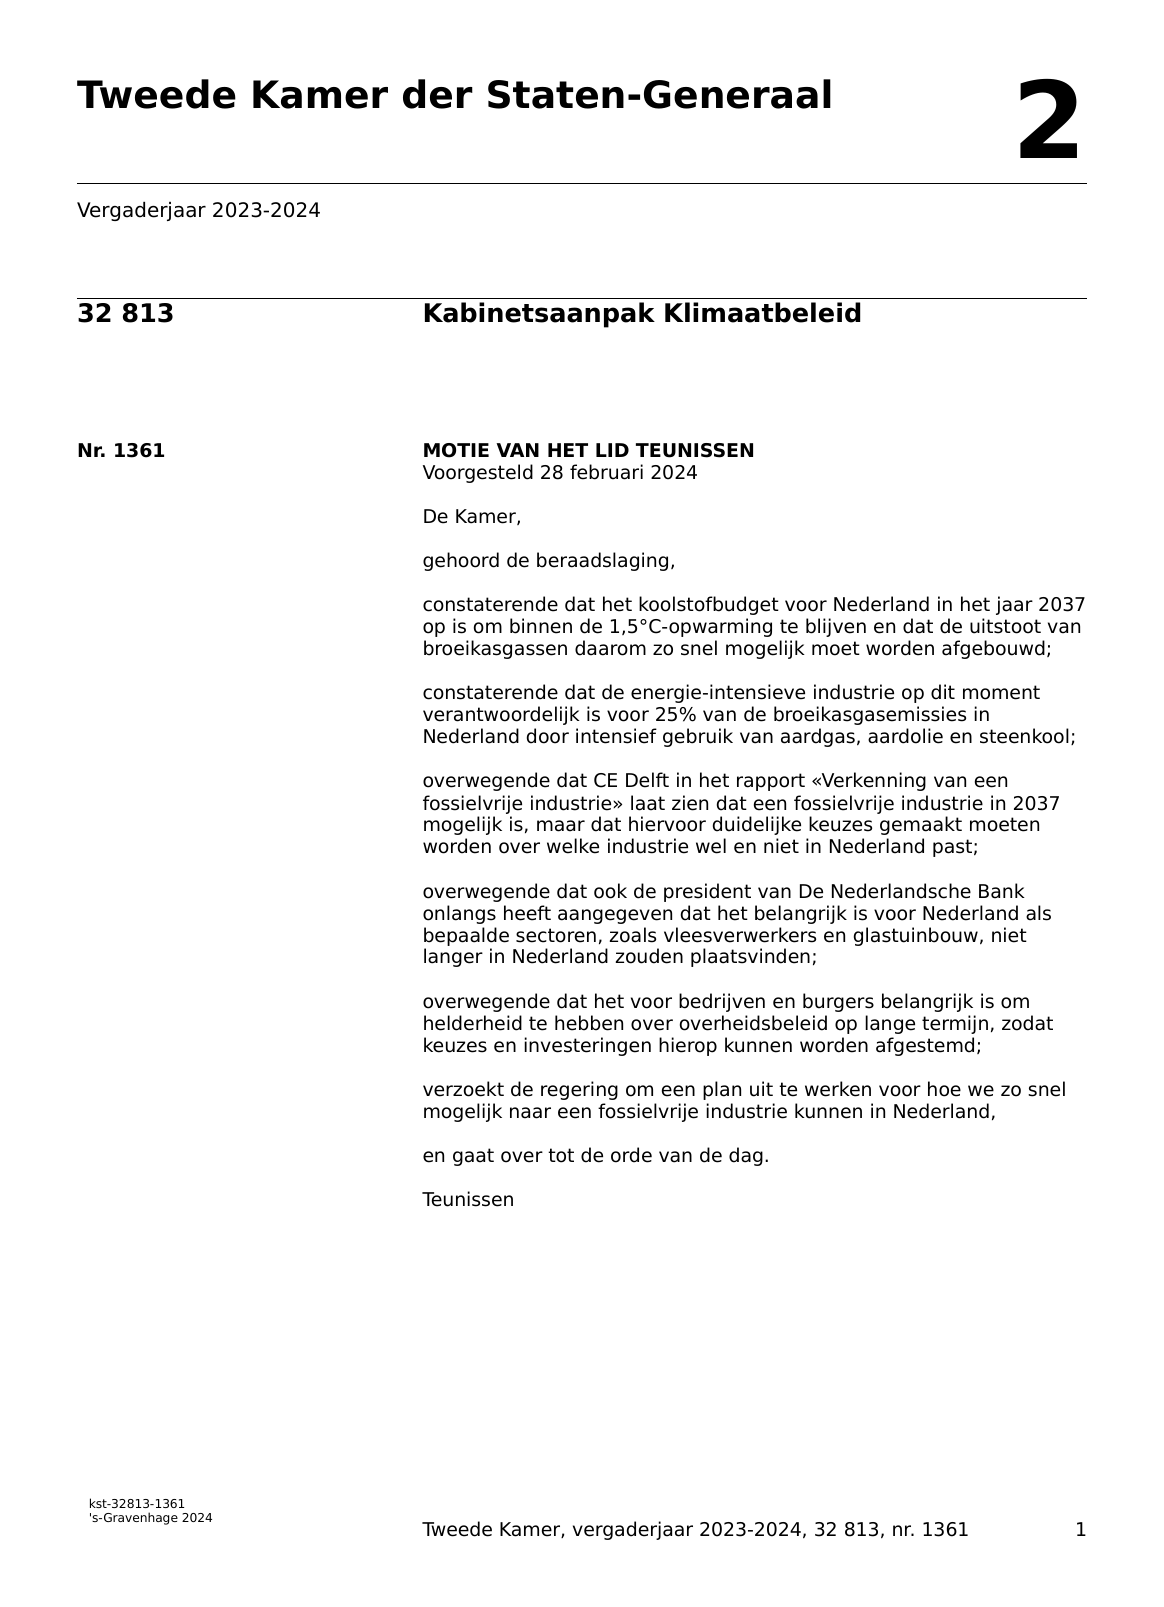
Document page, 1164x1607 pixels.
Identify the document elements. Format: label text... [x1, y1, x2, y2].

text 's-Gravenhage 2024 [88, 1511, 323, 1525]
table_header Tweede Kamer der Staten-Generaal [77, 59, 886, 183]
text en gaat over tot de orde van de dag. [422, 1145, 1087, 1167]
table_header 2 [886, 59, 1087, 183]
text overwegende dat ook de president van De Nederlandsche Bank onlangs heeft aangegeven dat het belangrijk is voor Nederland als bepaalde sectoren, zoals vleesverwerkers en glastuinbouw, niet langer in Nederland zouden plaatsvinden; [422, 881, 1087, 968]
text Teunissen [422, 1189, 1087, 1211]
text Voorgesteld 28 februari 2024 [422, 462, 1087, 484]
subtitle 32 813 Kabinetsaanpak Klimaatbeleid [77, 299, 1087, 329]
text constaterende dat het koolstofbudget voor Nederland in het jaar 2037 op is om binnen de 1,5°C-opwarming te blijven en dat de uitstoot van broeikasgassen daarom zo snel mogelijk moet worden afgebouwd; [422, 594, 1087, 660]
text verzoekt de regering om een plan uit te werken voor hoe we zo snel mogelijk naar een fossielvrije industrie kunnen in Nederland, [422, 1079, 1087, 1123]
text overwegende dat het voor bedrijven en burgers belangrijk is om helderheid te hebben over overheidsbeleid op lange termijn, zodat keuzes en investeringen hierop kunnen worden afgestemd; [422, 991, 1087, 1057]
text constaterende dat de energie-intensieve industrie op dit moment verantwoordelijk is voor 25% van de broeikasgasemissies in Nederland door intensief gebruik van aardgas, aardolie en steenkool; [422, 682, 1087, 748]
subtitle Nr. 1361 MOTIE VAN HET LID TEUNISSEN [77, 440, 1087, 462]
text De Kamer, [422, 506, 1087, 528]
text gehoord de beraadslaging, [422, 550, 1087, 572]
table_cell Vergaderjaar 2023-2024 [77, 184, 1087, 298]
text overwegende dat CE Delft in het rapport «Verkenning van een fossielvrije industrie» laat zien dat een fossielvrije industrie in 2037 mogelijk is, maar dat hiervoor duidelijke keuzes gemaakt moeten worden over welke industrie wel en niet in Nederland past; [422, 770, 1087, 858]
text kst-32813-1361 [88, 1497, 323, 1511]
